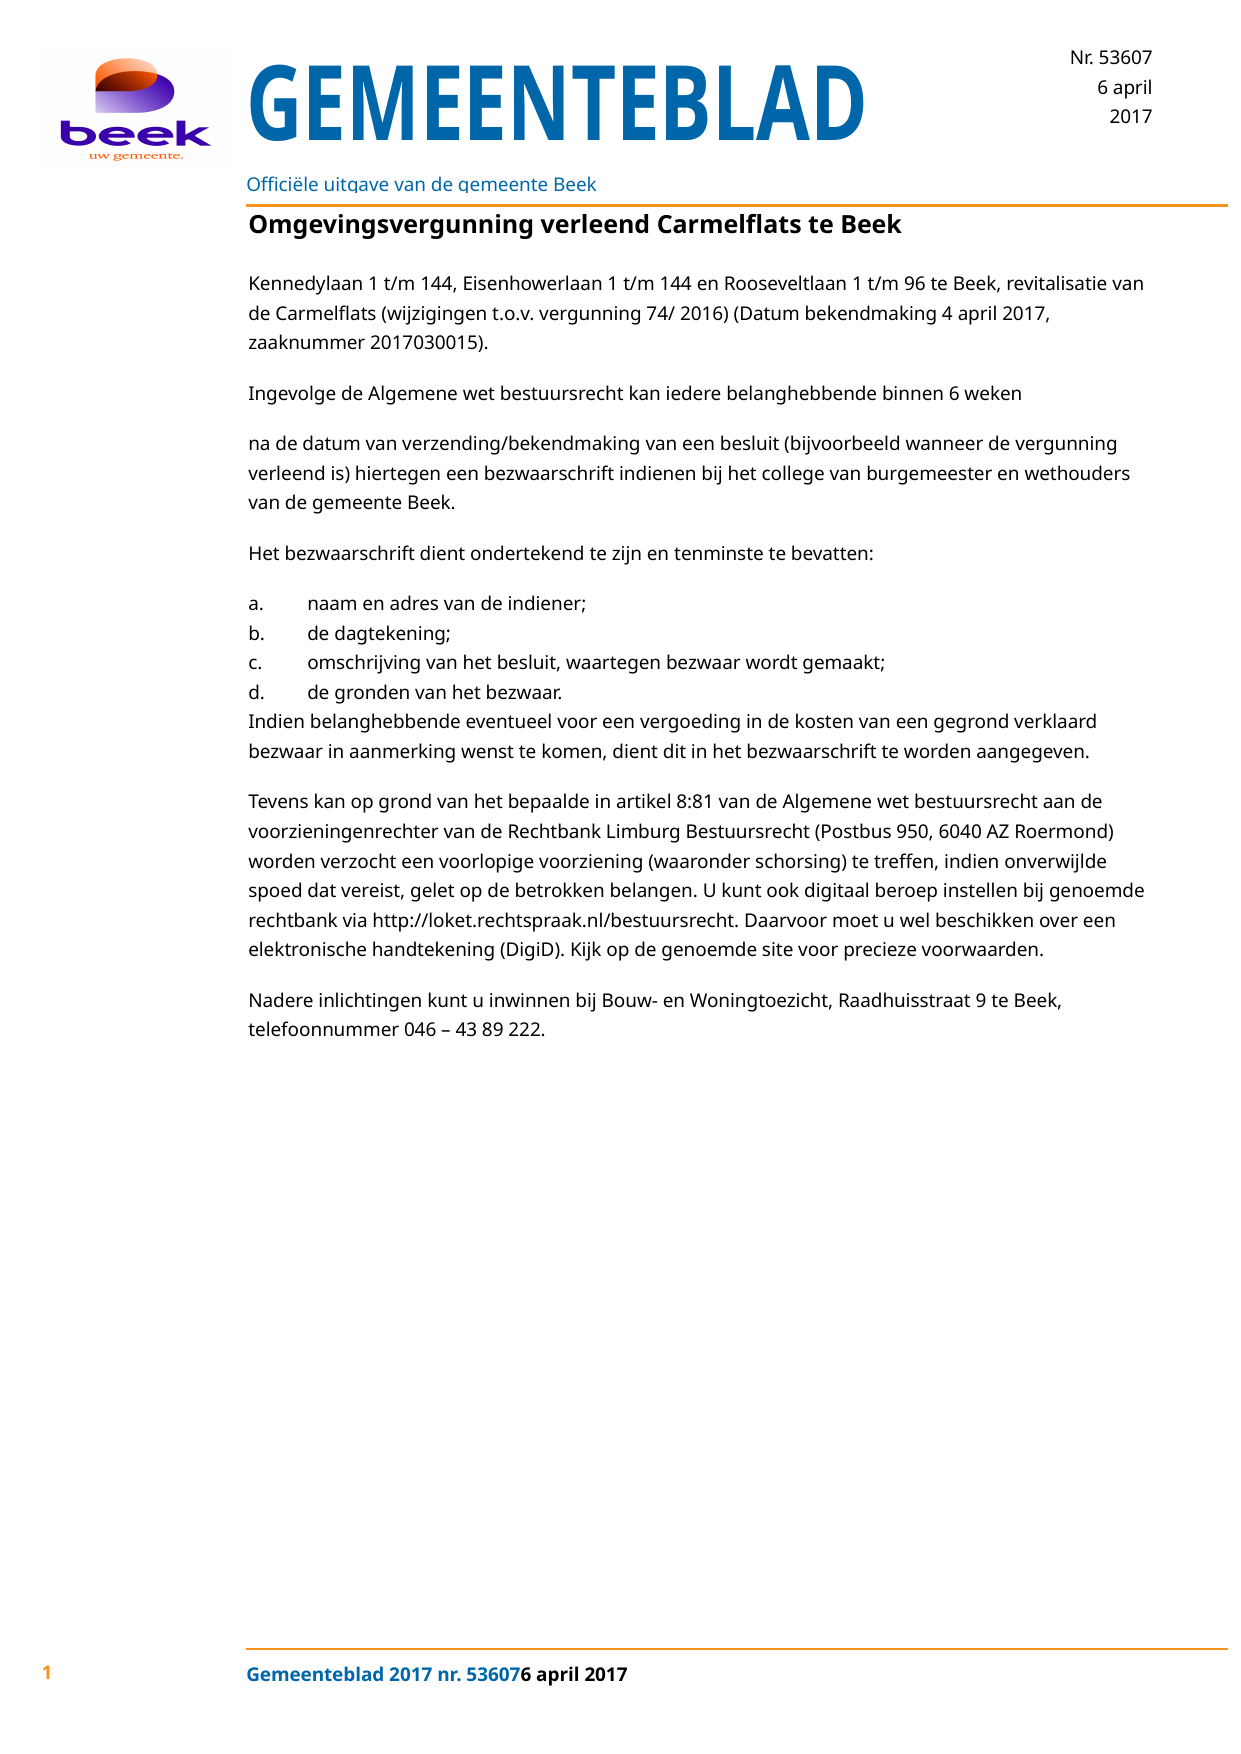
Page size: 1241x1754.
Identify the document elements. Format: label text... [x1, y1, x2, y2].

picture [41, 47, 231, 172]
text Kennedylaan 1 t/m 144, Eisenhowerlaan 1 t/m 144 en Rooseveltlaan 1 t/m 96 te Beek, revitalisatie van de Carmelflats (wijzigingen t.o.v. vergunning 74/ 2016) (Datum bekendmaking 4 april 2017, zaaknummer 2017030015). [248, 270, 1152, 355]
text Omgevingsvergunning verleend Carmelflats te Beek [248, 207, 1152, 241]
text Indien belanghebbende eventueel voor een vergoeding in de kosten van een gegrond verklaard bezwaar in aanmerking wenst te komen, dient dit in het bezwaarschrift te worden aangegeven. [248, 709, 1152, 764]
list naam en adres van de indiener; [248, 590, 1152, 616]
list de gronden van het bezwaar. [248, 679, 1152, 705]
list de dagtekening; [248, 620, 1152, 646]
text Tevens kan op grond van het bepaalde in artikel 8:81 van de Algemene wet bestuursrecht aan de voorzieningenrechter van de Rechtbank Limburg Bestuursrecht (Postbus 950, 6040 AZ Roermond) worden verzocht een voorlopige voorziening (waaronder schorsing) te treffen, indien onverwijlde spoed dat vereist, gelet op de betrokken belangen. U kunt ook digitaal beroep instellen bij genoemde rechtbank via http://loket.rechtspraak.nl/bestuursrecht. Daarvoor moet u wel beschikken over een elektronische handtekening (DigiD). Kijk op de genoemde site voor precieze voorwaarden. [248, 789, 1152, 962]
list omschrijving van het besluit, waartegen bezwaar wordt gemaakt; [248, 649, 1152, 675]
text Ingevolge de Algemene wet bestuursrecht kan iedere belanghebbende binnen 6 weken [248, 380, 1152, 406]
text Het bezwaarschrift dient ondertekend te zijn en tenminste te bevatten: [248, 540, 1152, 566]
text Nadere inlichtingen kunt u inwinnen bij Bouw- en Woningtoezicht, Raadhuisstraat 9 te Beek, telefoonnummer 046 – 43 89 222. [248, 987, 1152, 1042]
text na de datum van verzending/bekendmaking van een besluit (bijvoorbeeld wanneer de vergunning verleend is) hiertegen een bezwaarschrift indienen bij het college van burgemeester en wethouders van de gemeente Beek. [248, 430, 1152, 515]
